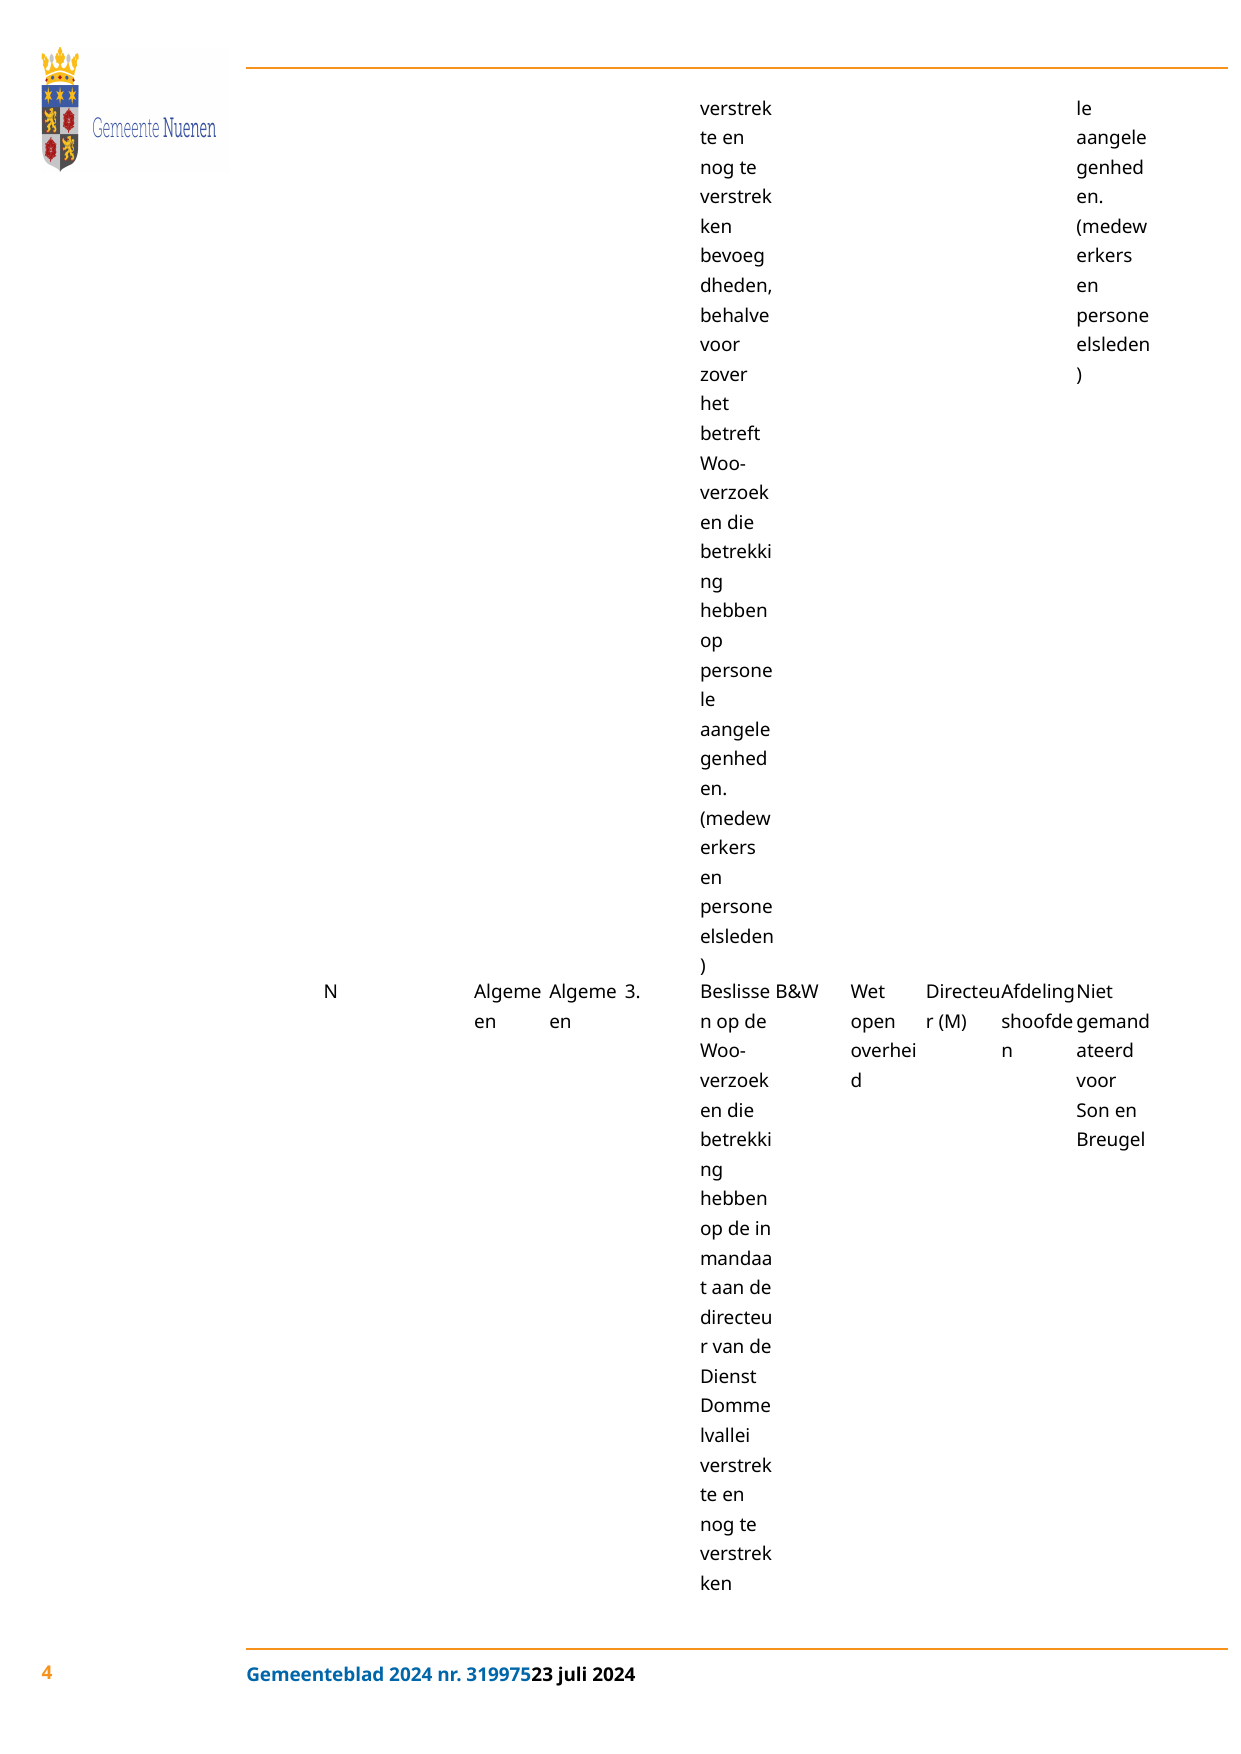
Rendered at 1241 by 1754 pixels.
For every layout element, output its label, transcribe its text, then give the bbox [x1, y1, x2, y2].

table_cell [248, 95, 323, 978]
picture [41, 47, 231, 172]
table_cell Algemeen [474, 979, 549, 1596]
table_cell Beslissen op de Woo-verzoeken die betrekking hebben op de in mandaat aan de directeur van de Dienst Dommelvallei verstrekte en nog te verstrekken [700, 979, 775, 1596]
table_cell [850, 95, 926, 978]
table_cell B&W [775, 979, 850, 1596]
table_cell [1001, 95, 1076, 978]
table_cell Niet gemandateerd voor Son en Breugel [1076, 979, 1152, 1596]
table_cell [625, 95, 700, 978]
table_cell Algemeen [549, 979, 624, 1596]
table_cell Wet open overheid [850, 979, 926, 1596]
table_cell [474, 95, 549, 978]
table_cell [549, 95, 624, 978]
table_cell Afdelingshoofden [1001, 979, 1076, 1596]
table_cell le aangelegenheden. (medewerkers en personeelsleden) [1076, 95, 1152, 978]
table_cell N [323, 979, 398, 1596]
table_cell [399, 95, 474, 978]
table_cell [399, 979, 474, 1596]
table_cell [926, 95, 1001, 978]
table_cell verstrekte en nog te verstrekken bevoegdheden, behalve voor zover het betreft Woo-verzoeken die betrekking hebben op personele aangelegenheden. (medewerkers en personeelsleden) [700, 95, 775, 978]
table_cell [775, 95, 850, 978]
table_cell Directeur (M) [926, 979, 1001, 1596]
table_cell [323, 95, 398, 978]
table_cell [248, 979, 323, 1596]
table_cell 3. [625, 979, 700, 1596]
